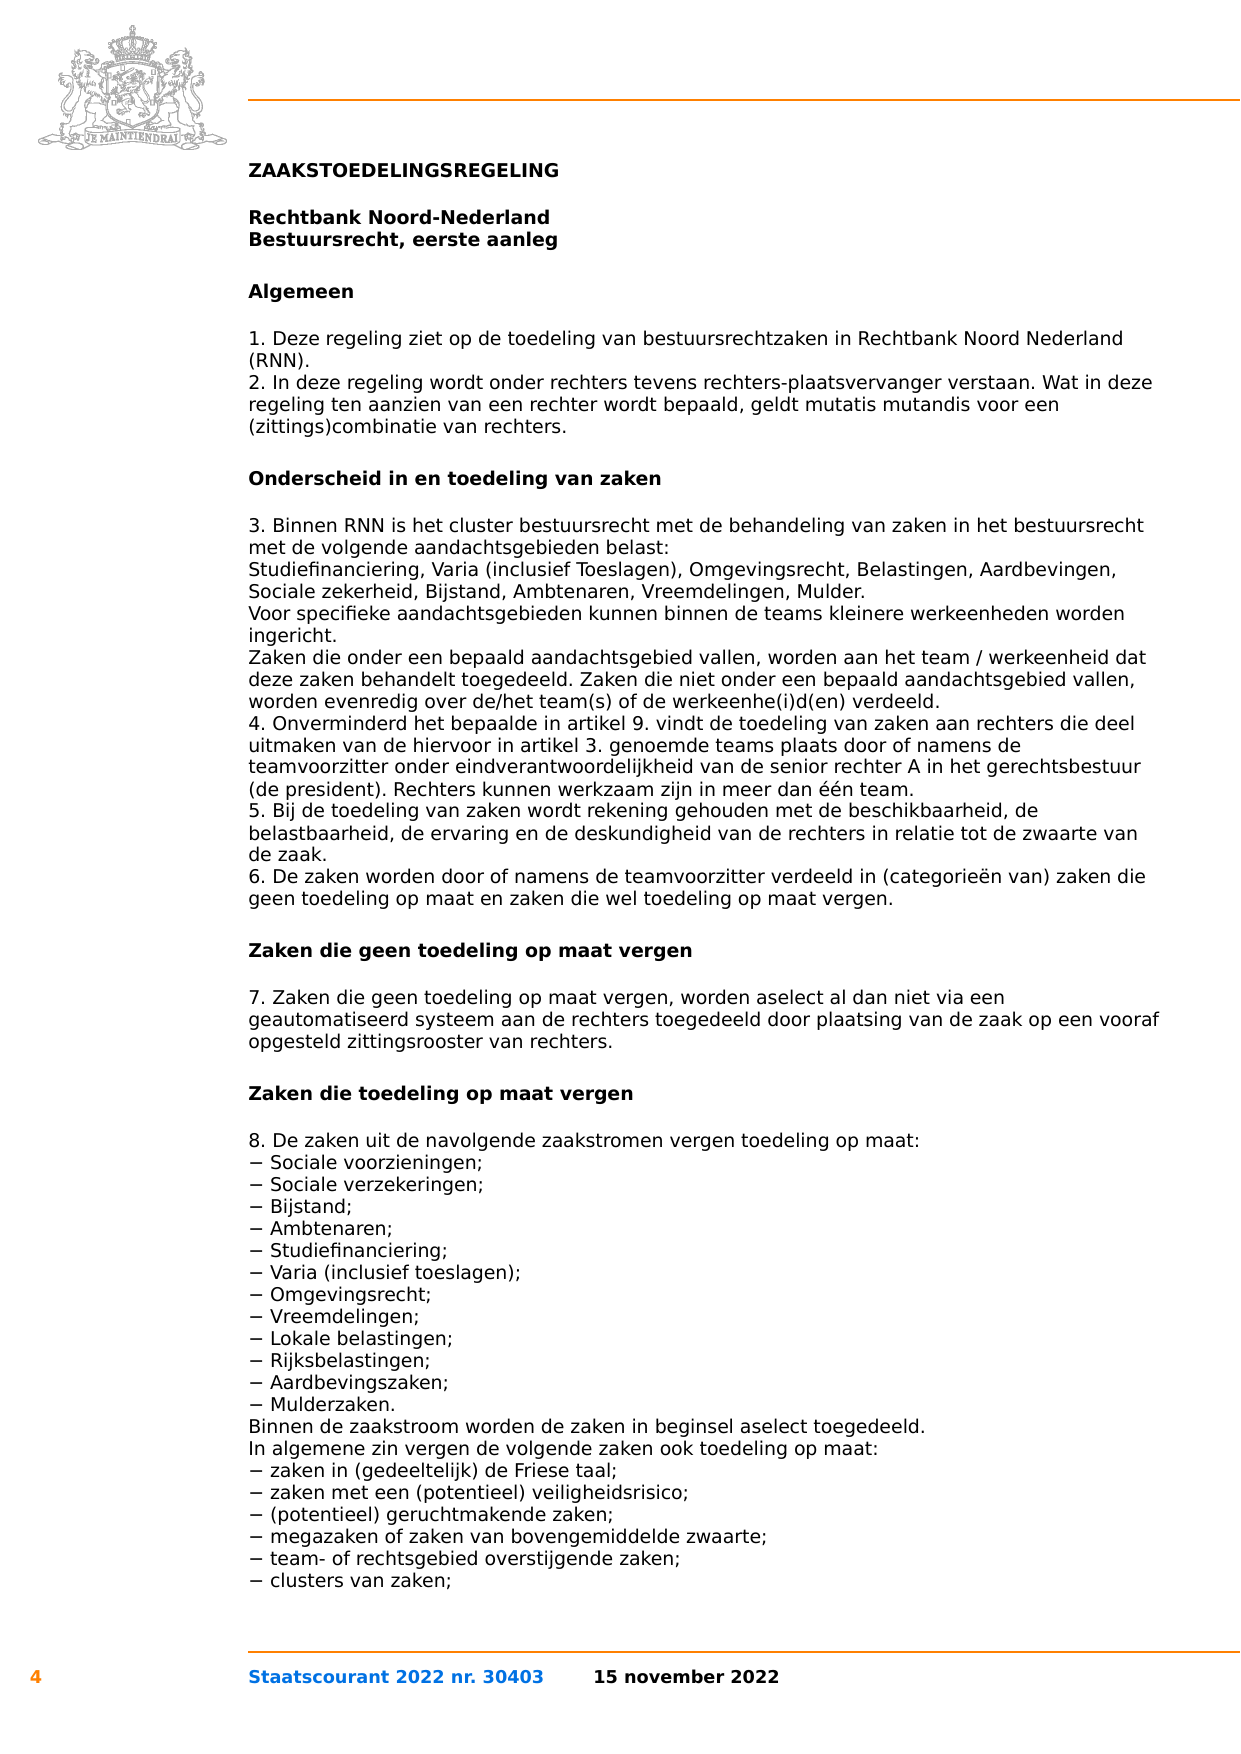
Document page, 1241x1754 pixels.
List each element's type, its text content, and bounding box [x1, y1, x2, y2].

text − Sociale verzekeringen; [248, 1174, 1163, 1196]
text − Mulderzaken. [248, 1394, 1163, 1416]
text 8. De zaken uit de navolgende zaakstromen vergen toedeling op maat: [248, 1130, 1163, 1152]
text − clusters van zaken; [248, 1570, 1163, 1592]
text In algemene zin vergen de volgende zaken ook toedeling op maat: [248, 1438, 1163, 1460]
text − (potentieel) geruchtmakende zaken; [248, 1504, 1163, 1526]
text 3. Binnen RNN is het cluster bestuursrecht met de behandeling van zaken in het bestuursrecht met de volgende aandachtsgebieden belast: [248, 515, 1163, 559]
text 1. Deze regeling ziet op de toedeling van bestuursrechtzaken in Rechtbank Noord Nederland (RNN). [248, 328, 1163, 372]
text Bestuursrecht, eerste aanleg [248, 229, 1163, 251]
text − Sociale voorzieningen; [248, 1152, 1163, 1174]
subtitle ZAAKSTOEDELINGSREGELING [248, 160, 1163, 182]
subtitle Zaken die geen toedeling op maat vergen [248, 940, 1163, 962]
text − Vreemdelingen; [248, 1306, 1163, 1328]
text 5. Bij de toedeling van zaken wordt rekening gehouden met de beschikbaarheid, de belastbaarheid, de ervaring en de deskundigheid van de rechters in relatie tot de zwaarte van de zaak. [248, 800, 1163, 866]
text Studiefinanciering, Varia (inclusief Toeslagen), Omgevingsrecht, Belastingen, Aardbevingen, Sociale zekerheid, Bijstand, Ambtenaren, Vreemdelingen, Mulder. [248, 559, 1163, 603]
text Rechtbank Noord-Nederland [248, 207, 1163, 229]
text − Rijksbelastingen; [248, 1350, 1163, 1372]
text Binnen de zaakstroom worden de zaken in beginsel aselect toegedeeld. [248, 1416, 1163, 1438]
subtitle Zaken die toedeling op maat vergen [248, 1083, 1163, 1105]
text 7. Zaken die geen toedeling op maat vergen, worden aselect al dan niet via een geautomatiseerd systeem aan de rechters toegedeeld door plaatsing van de zaak op een vooraf opgesteld zittingsrooster van rechters. [248, 987, 1163, 1053]
text − zaken met een (potentieel) veiligheidsrisico; [248, 1482, 1163, 1504]
subtitle Onderscheid in en toedeling van zaken [248, 468, 1163, 490]
text − team- of rechtsgebied overstijgende zaken; [248, 1548, 1163, 1570]
text − Omgevingsrecht; [248, 1284, 1163, 1306]
text Zaken die onder een bepaald aandachtsgebied vallen, worden aan het team / werkeenheid dat deze zaken behandelt toegedeeld. Zaken die niet onder een bepaald aandachtsgebied vallen, worden evenredig over de/het team(s) of de werkeenhe(i)d(en) verdeeld. [248, 647, 1163, 712]
text Voor specifieke aandachtsgebieden kunnen binnen de teams kleinere werkeenheden worden ingericht. [248, 603, 1163, 647]
text − Lokale belastingen; [248, 1328, 1163, 1350]
text − Aardbevingszaken; [248, 1372, 1163, 1394]
text 2. In deze regeling wordt onder rechters tevens rechters-plaatsvervanger verstaan. Wat in deze regeling ten aanzien van een rechter wordt bepaald, geldt mutatis mutandis voor een (zittings)combinatie van rechters. [248, 372, 1163, 438]
text − Bijstand; [248, 1196, 1163, 1218]
picture [38, 25, 227, 150]
text − Varia (inclusief toeslagen); [248, 1262, 1163, 1284]
text 6. De zaken worden door of namens de teamvoorzitter verdeeld in (categorieën van) zaken die geen toedeling op maat en zaken die wel toedeling op maat vergen. [248, 866, 1163, 910]
text − Ambtenaren; [248, 1218, 1163, 1240]
text − Studiefinanciering; [248, 1240, 1163, 1262]
text − megazaken of zaken van bovengemiddelde zwaarte; [248, 1526, 1163, 1548]
subtitle Algemeen [248, 281, 1163, 303]
text 4. Onverminderd het bepaalde in artikel 9. vindt de toedeling van zaken aan rechters die deel uitmaken van de hiervoor in artikel 3. genoemde teams plaats door of namens de teamvoorzitter onder eindverantwoordelijkheid van de senior rechter A in het gerechtsbestuur (de president). Rechters kunnen werkzaam zijn in meer dan één team. [248, 712, 1163, 800]
text − zaken in (gedeeltelijk) de Friese taal; [248, 1460, 1163, 1482]
